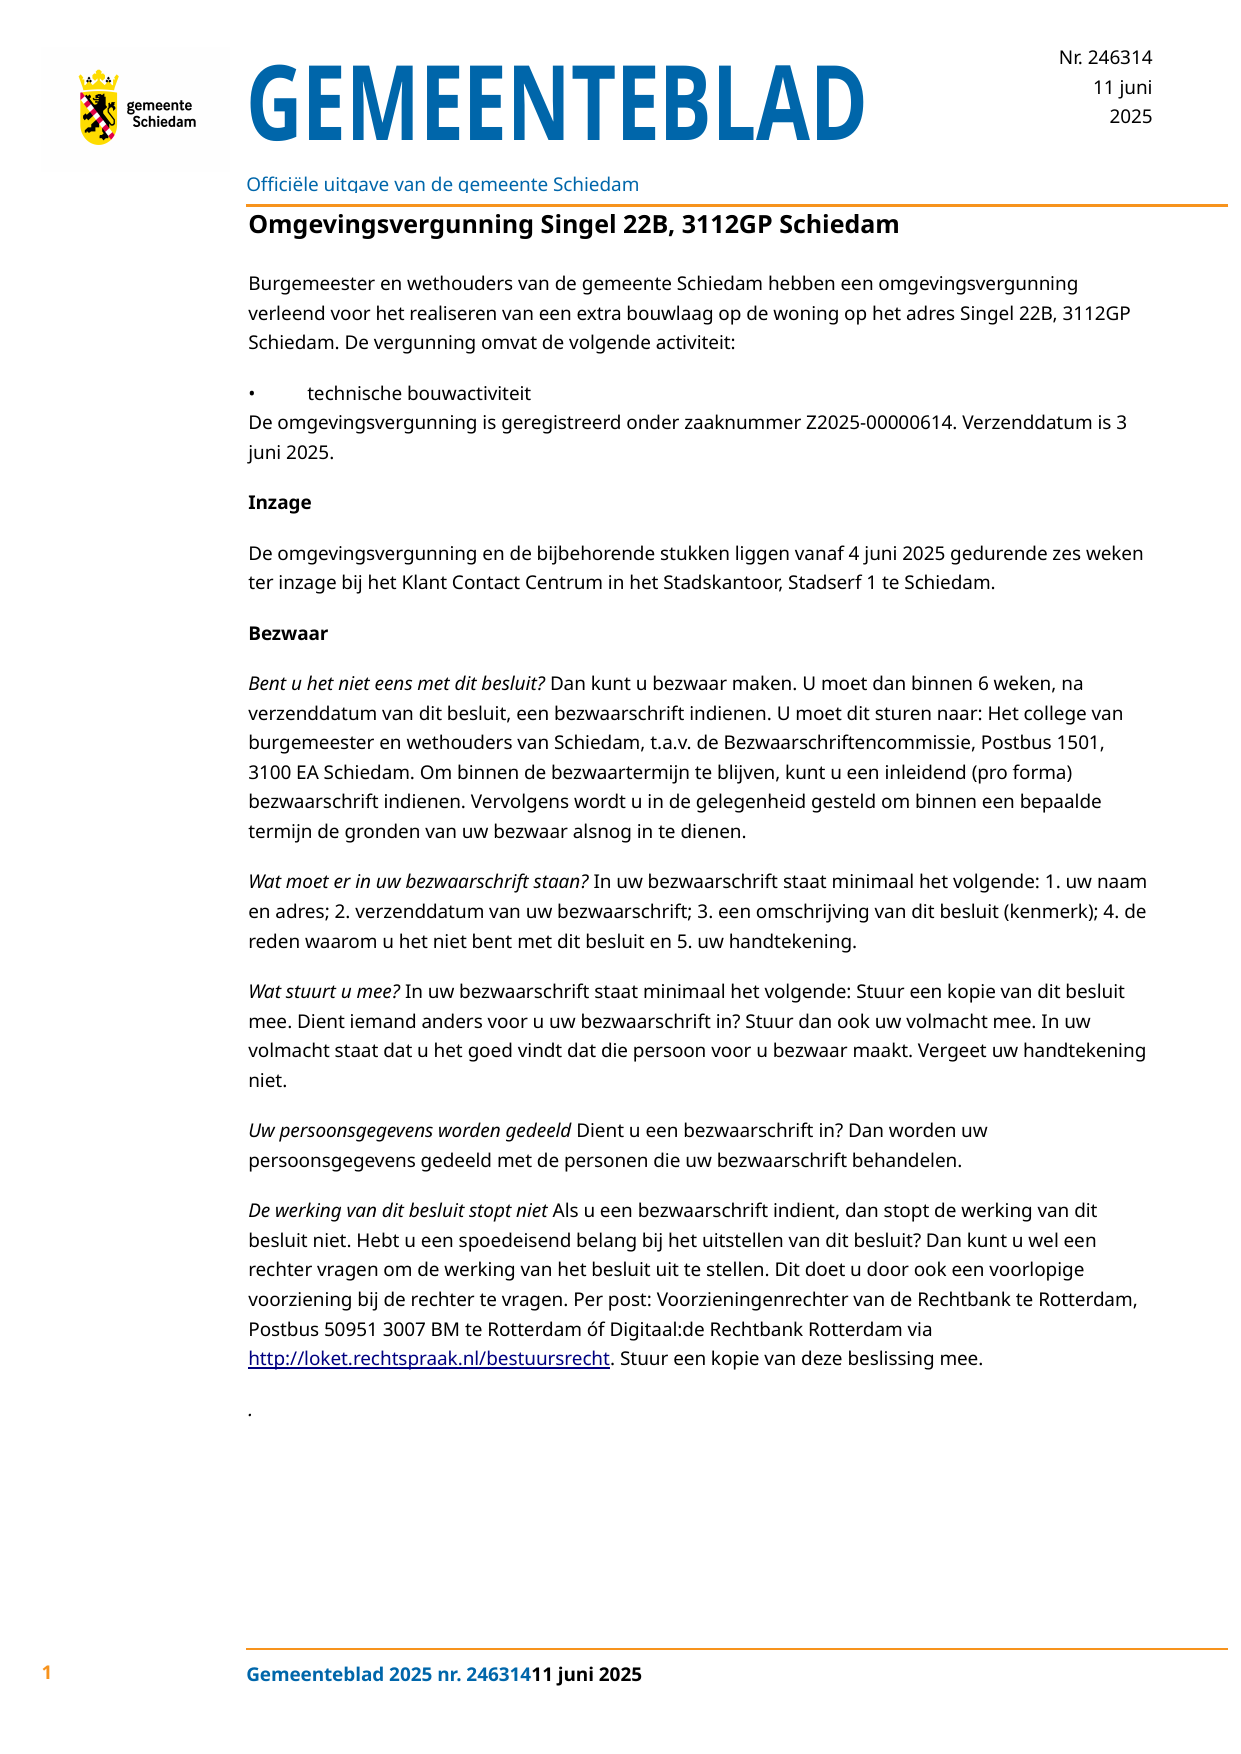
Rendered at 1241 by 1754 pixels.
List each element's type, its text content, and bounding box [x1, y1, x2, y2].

text Uw persoonsgegevens worden gedeeld Dient u een bezwaarschrift in? Dan worden uw persoonsgegevens gedeeld met de personen die uw bezwaarschrift behandelen. [248, 1117, 1152, 1173]
text Burgemeester en wethouders van de gemeente Schiedam hebben een omgevingsvergunning verleend voor het realiseren van een extra bouwlaag op de woning op het adres Singel 22B, 3112GP Schiedam. De vergunning omvat de volgende activiteit: [248, 270, 1152, 355]
text Bent u het niet eens met dit besluit? Dan kunt u bezwaar maken. U moet dan binnen 6 weken, na verzenddatum van dit besluit, een bezwaarschrift indienen. U moet dit sturen naar: Het college van burgemeester en wethouders van Schiedam, t.a.v. de Bezwaarschriftencommissie, Postbus 1501, 3100 EA Schiedam. Om binnen de bezwaartermijn te blijven, kunt u een inleidend (pro forma) bezwaarschrift indienen. Vervolgens wordt u in de gelegenheid gesteld om binnen een bepaalde termijn de gronden van uw bezwaar alsnog in te dienen. [248, 670, 1152, 844]
text Inzage [248, 489, 1152, 515]
text Omgevingsvergunning Singel 22B, 3112GP Schiedam [248, 207, 1152, 241]
text De werking van dit besluit stopt niet Als u een bezwaarschrift indient, dan stopt de werking van dit besluit niet. Hebt u een spoedeisend belang bij het uitstellen van dit besluit? Dan kunt u wel een rechter vragen om de werking van het besluit uit te stellen. Dit doet u door ook een voorlopige voorziening bij de rechter te vragen. Per post: Voorzieningenrechter van de Rechtbank te Rotterdam, Postbus 50951 3007 BM te Rotterdam óf Digitaal:de Rechtbank Rotterdam via http://loket.rechtspraak.nl/bestuursrecht. Stuur een kopie van deze beslissing mee. [248, 1197, 1152, 1371]
text Wat moet er in uw bezwaarschrift staan? In uw bezwaarschrift staat minimaal het volgende: 1. uw naam en adres; 2. verzenddatum van uw bezwaarschrift; 3. een omschrijving van dit besluit (kenmerk); 4. de reden waarom u het niet bent met dit besluit en 5. uw handtekening. [248, 869, 1152, 953]
text De omgevingsvergunning en de bijbehorende stukken liggen vanaf 4 juni 2025 gedurende zes weken ter inzage bij het Klant Contact Centrum in het Stadskantoor, Stadserf 1 te Schiedam. [248, 540, 1152, 595]
text Bezwaar [248, 620, 1152, 646]
text . [248, 1396, 1152, 1421]
picture [41, 47, 231, 172]
text De omgevingsvergunning is geregistreerd onder zaaknummer Z2025-00000614. Verzenddatum is 3 juni 2025. [248, 409, 1152, 465]
text Wat stuurt u mee? In uw bezwaarschrift staat minimaal het volgende: Stuur een kopie van dit besluit mee. Dient iemand anders voor u uw bezwaarschrift in? Stuur dan ook uw volmacht mee. In uw volmacht staat dat u het goed vindt dat die persoon voor u bezwaar maakt. Vergeet uw handtekening niet. [248, 978, 1152, 1093]
list technische bouwactiviteit [248, 380, 1152, 406]
